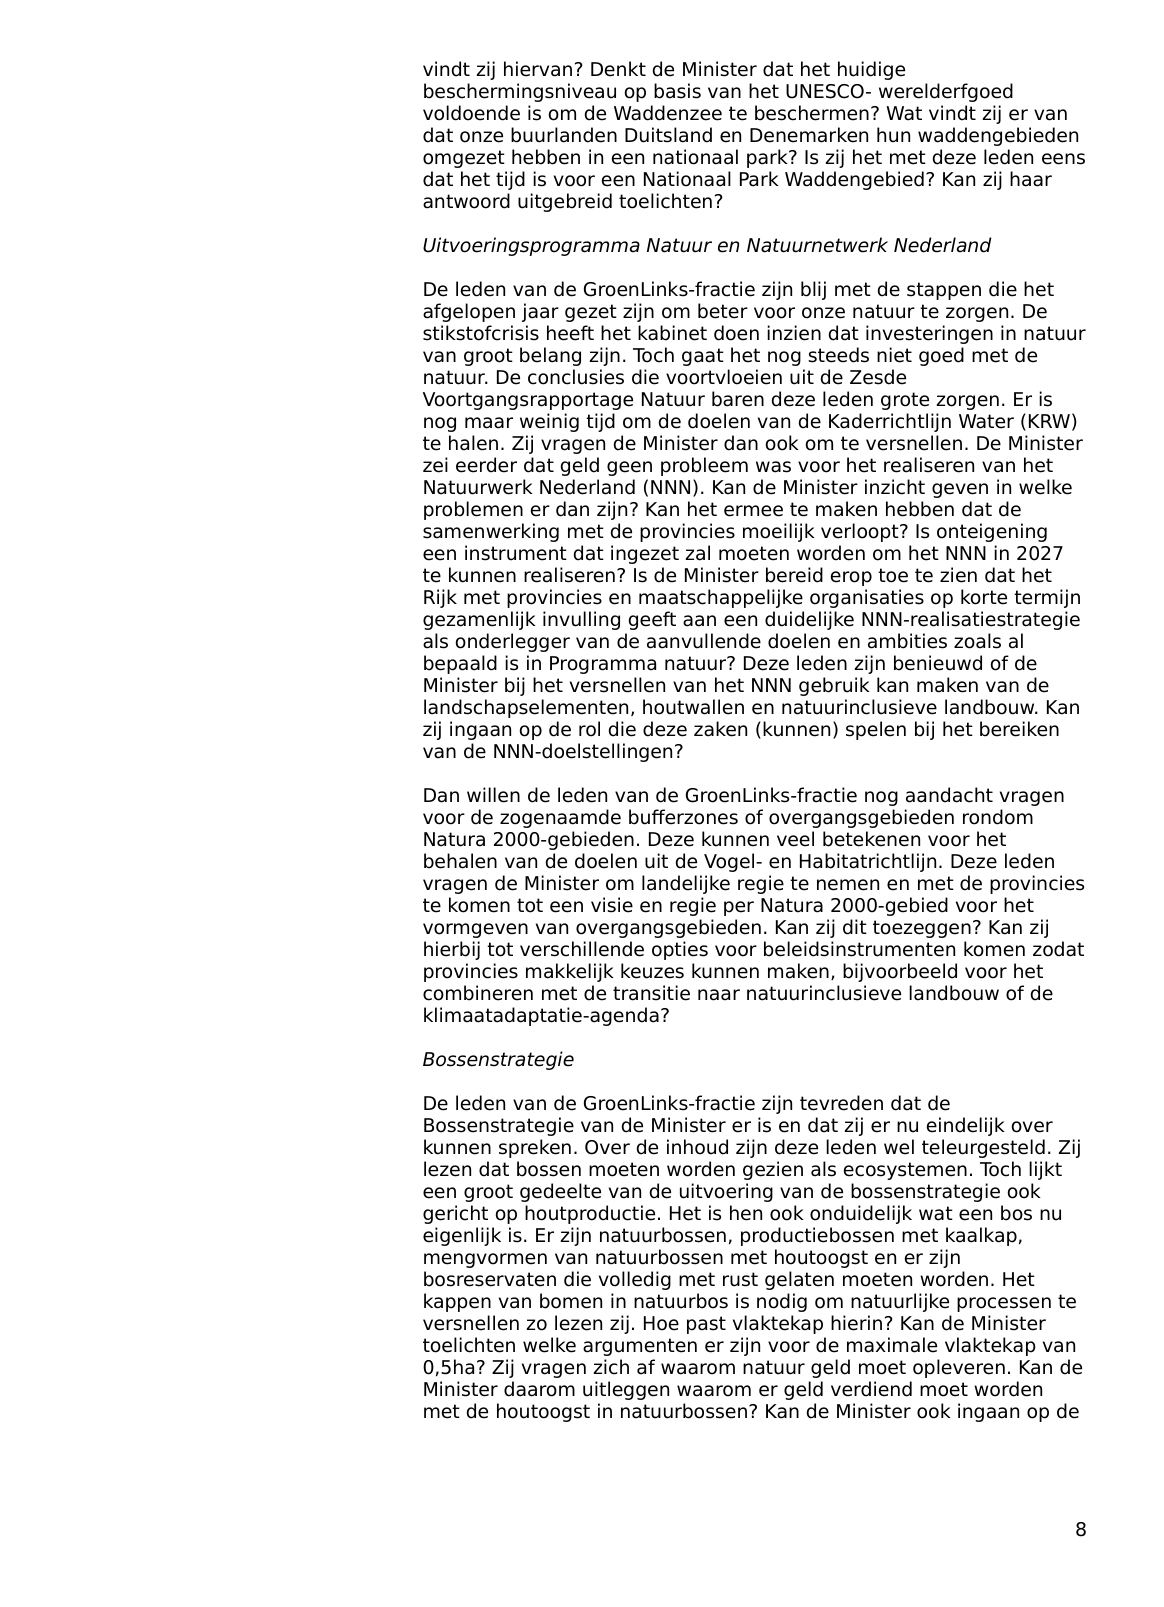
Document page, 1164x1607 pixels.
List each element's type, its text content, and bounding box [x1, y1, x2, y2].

text vindt zij hiervan? Denkt de Minister dat het huidige beschermingsniveau op basis van het UNESCO- werelderfgoed voldoende is om de Waddenzee te beschermen? Wat vindt zij er van dat onze buurlanden Duitsland en Denemarken hun waddengebieden omgezet hebben in een nationaal park? Is zij het met deze leden eens dat het tijd is voor een Nationaal Park Waddengebied? Kan zij haar antwoord uitgebreid toelichten? [422, 59, 1087, 213]
subtitle Bossenstrategie [422, 1049, 1087, 1071]
subtitle Uitvoeringsprogramma Natuur en Natuurnetwerk Nederland [422, 235, 1087, 257]
text Dan willen de leden van de GroenLinks-fractie nog aandacht vragen voor de zogenaamde bufferzones of overgangsgebieden rondom Natura 2000-gebieden. Deze kunnen veel betekenen voor het behalen van de doelen uit de Vogel- en Habitatrichtlijn. Deze leden vragen de Minister om landelijke regie te nemen en met de provincies te komen tot een visie en regie per Natura 2000-gebied voor het vormgeven van overgangsgebieden. Kan zij dit toezeggen? Kan zij hierbij tot verschillende opties voor beleidsinstrumenten komen zodat provincies makkelijk keuzes kunnen maken, bijvoorbeeld voor het combineren met de transitie naar natuurinclusieve landbouw of de klimaatadaptatie-agenda? [422, 785, 1087, 1027]
text De leden van de GroenLinks-fractie zijn blij met de stappen die het afgelopen jaar gezet zijn om beter voor onze natuur te zorgen. De stikstofcrisis heeft het kabinet doen inzien dat investeringen in natuur van groot belang zijn. Toch gaat het nog steeds niet goed met de natuur. De conclusies die voortvloeien uit de Zesde Voortgangsrapportage Natuur baren deze leden grote zorgen. Er is nog maar weinig tijd om de doelen van de Kaderrichtlijn Water (KRW) te halen. Zij vragen de Minister dan ook om te versnellen. De Minister zei eerder dat geld geen probleem was voor het realiseren van het Natuurwerk Nederland (NNN). Kan de Minister inzicht geven in welke problemen er dan zijn? Kan het ermee te maken hebben dat de samenwerking met de provincies moeilijk verloopt? Is onteigening een instrument dat ingezet zal moeten worden om het NNN in 2027 te kunnen realiseren? Is de Minister bereid erop toe te zien dat het Rijk met provincies en maatschappelijke organisaties op korte termijn gezamenlijk invulling geeft aan een duidelijke NNN-realisatiestrategie als onderlegger van de aanvullende doelen en ambities zoals al bepaald is in Programma natuur? Deze leden zijn benieuwd of de Minister bij het versnellen van het NNN gebruik kan maken van de landschapselementen, houtwallen en natuurinclusieve landbouw. Kan zij ingaan op de rol die deze zaken (kunnen) spelen bij het bereiken van de NNN-doelstellingen? [422, 279, 1087, 763]
text De leden van de GroenLinks-fractie zijn tevreden dat de Bossenstrategie van de Minister er is en dat zij er nu eindelijk over kunnen spreken. Over de inhoud zijn deze leden wel teleurgesteld. Zij lezen dat bossen moeten worden gezien als ecosystemen. Toch lijkt een groot gedeelte van de uitvoering van de bossenstrategie ook gericht op houtproductie. Het is hen ook onduidelijk wat een bos nu eigenlijk is. Er zijn natuurbossen, productiebossen met kaalkap, mengvormen van natuurbossen met houtoogst en er zijn bosreservaten die volledig met rust gelaten moeten worden. Het kappen van bomen in natuurbos is nodig om natuurlijke processen te versnellen zo lezen zij. Hoe past vlaktekap hierin? Kan de Minister toelichten welke argumenten er zijn voor de maximale vlaktekap van 0,5ha? Zij vragen zich af waarom natuur geld moet opleveren. Kan de Minister daarom uitleggen waarom er geld verdiend moet worden met de houtoogst in natuurbossen? Kan de Minister ook ingaan op de [422, 1093, 1087, 1423]
